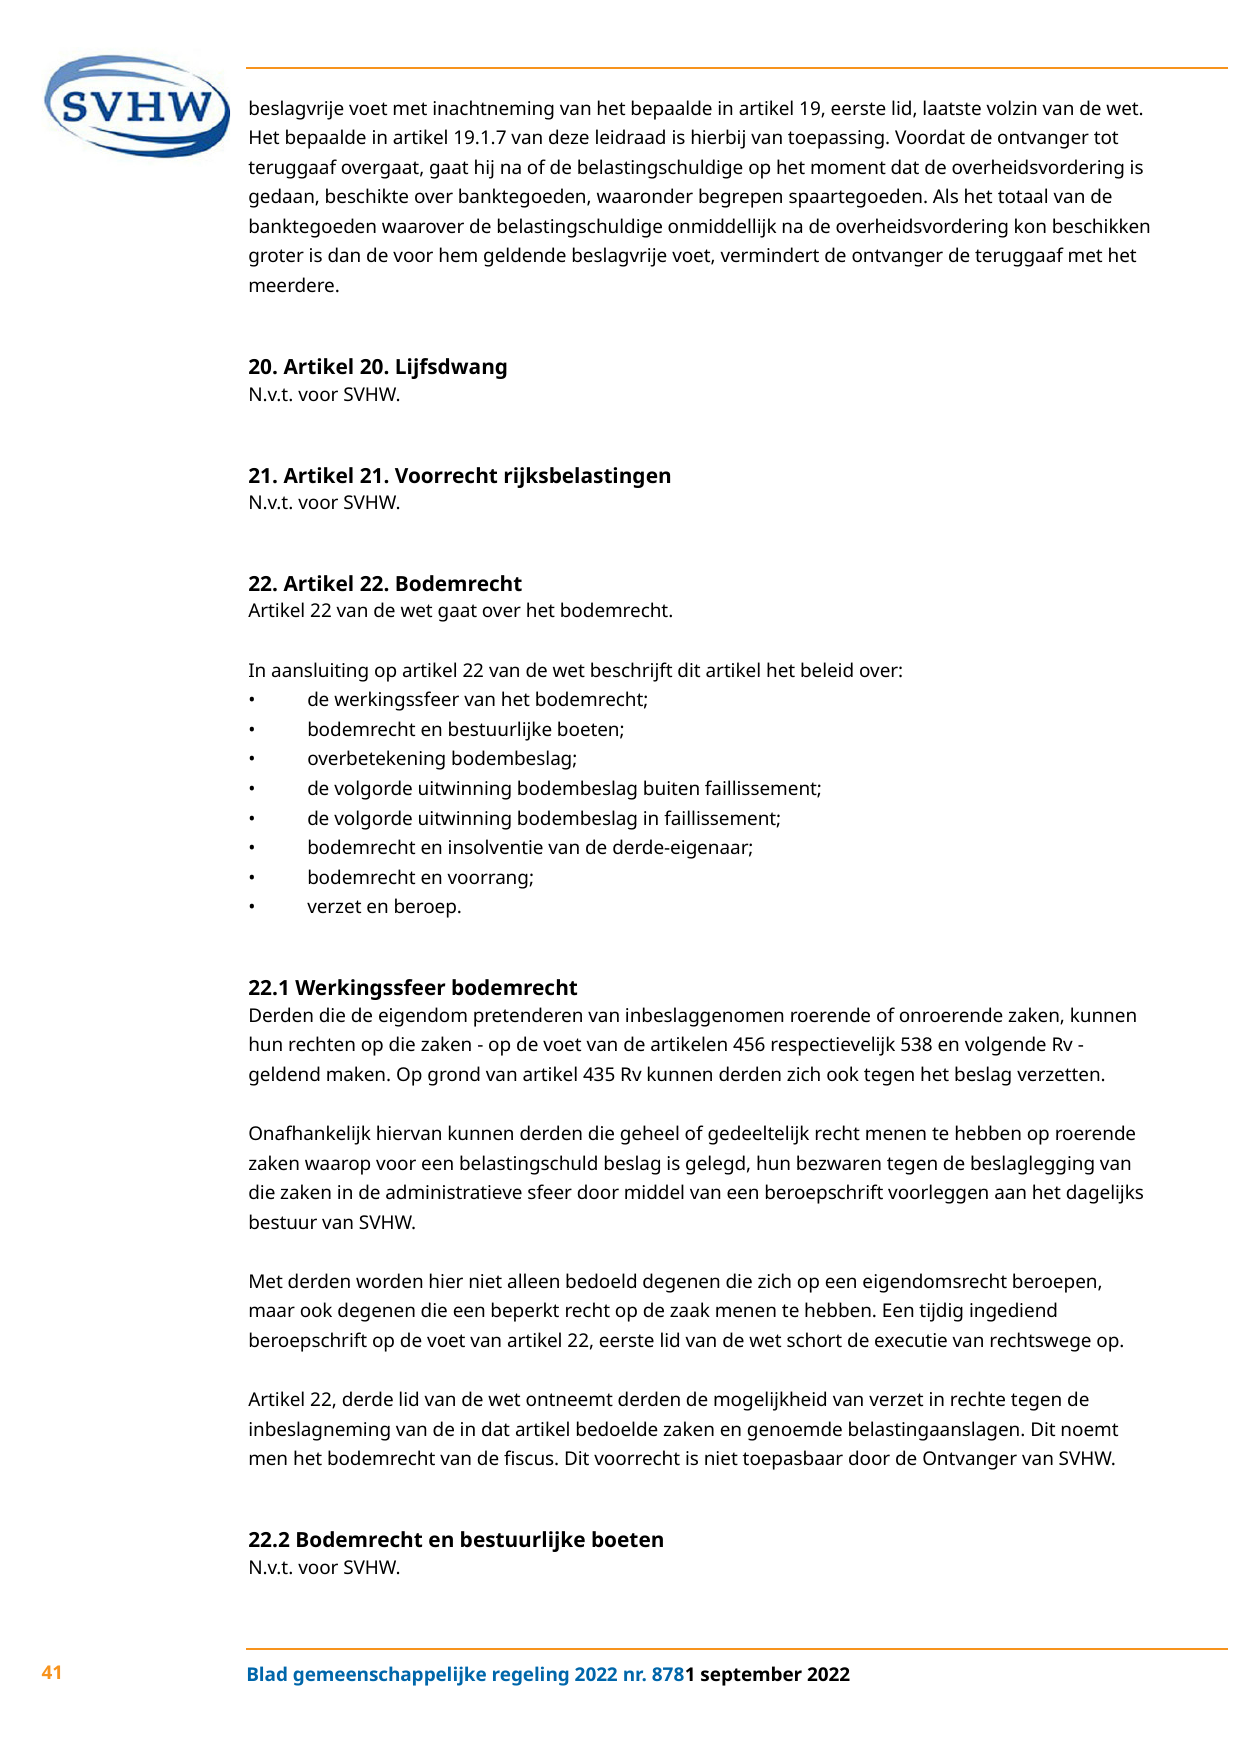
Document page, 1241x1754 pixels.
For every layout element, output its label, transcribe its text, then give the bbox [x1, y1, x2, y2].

text N.v.t. voor SVHW. [248, 489, 1152, 515]
list bodemrecht en voorrang; [248, 864, 1152, 889]
text 22. Artikel 22. Bodemrecht [248, 569, 1152, 598]
list overbetekening bodembeslag; [248, 746, 1152, 771]
list de werkingssfeer van het bodemrecht; [248, 686, 1152, 712]
picture [41, 47, 231, 172]
text 21. Artikel 21. Voorrecht rijksbelastingen [248, 461, 1152, 489]
text Met derden worden hier niet alleen bedoeld degenen die zich op een eigendomsrecht beroepen, maar ook degenen die een beperkt recht op de zaak menen te hebben. Een tijdig ingediend beroepschrift op de voet van artikel 22, eerste lid van de wet schort de executie van rechtswege op. [248, 1268, 1152, 1353]
text In aansluiting op artikel 22 van de wet beschrijft dit artikel het beleid over: [248, 657, 1152, 682]
list de volgorde uitwinning bodembeslag buiten faillissement; [248, 775, 1152, 801]
text N.v.t. voor SVHW. [248, 1554, 1152, 1580]
text N.v.t. voor SVHW. [248, 381, 1152, 406]
text 22.2 Bodemrecht en bestuurlijke boeten [248, 1526, 1152, 1554]
text beslagvrije voet met inachtneming van het bepaalde in artikel 19, eerste lid, laatste volzin van de wet. Het bepaalde in artikel 19.1.7 van deze leidraad is hierbij van toepassing. Voordat de ontvanger tot teruggaaf overgaat, gaat hij na of de belastingschuldige op het moment dat de overheidsvordering is gedaan, beschikte over banktegoeden, waaronder begrepen spaartegoeden. Als het totaal van de banktegoeden waarover de belastingschuldige onmiddellijk na de overheidsvordering kon beschikken groter is dan de voor hem geldende beslagvrije voet, vermindert de ontvanger de teruggaaf met het meerdere. [248, 95, 1152, 298]
text Artikel 22 van de wet gaat over het bodemrecht. [248, 598, 1152, 623]
text Onafhankelijk hiervan kunnen derden die geheel of gedeeltelijk recht menen te hebben op roerende zaken waarop voor een belastingschuld beslag is gelegd, hun bezwaren tegen de beslaglegging van die zaken in de administratieve sfeer door middel van een beroepschrift voorleggen aan het dagelijks bestuur van SVHW. [248, 1120, 1152, 1235]
text 22.1 Werkingssfeer bodemrecht [248, 973, 1152, 1002]
text 20. Artikel 20. Lijfsdwang [248, 352, 1152, 381]
text Derden die de eigendom pretenderen van inbeslaggenomen roerende of onroerende zaken, kunnen hun rechten op die zaken - op de voet van de artikelen 456 respectievelijk 538 en volgende Rv - geldend maken. Op grond van artikel 435 Rv kunnen derden zich ook tegen het beslag verzetten. [248, 1002, 1152, 1087]
list de volgorde uitwinning bodembeslag in faillissement; [248, 805, 1152, 830]
list bodemrecht en bestuurlijke boeten; [248, 716, 1152, 742]
list bodemrecht en insolventie van de derde-eigenaar; [248, 834, 1152, 860]
text Artikel 22, derde lid van de wet ontneemt derden de mogelijkheid van verzet in rechte tegen de inbeslagneming van de in dat artikel bedoelde zaken en genoemde belastingaanslagen. Dit noemt men het bodemrecht van de fiscus. Dit voorrecht is niet toepasbaar door de Ontvanger van SVHW. [248, 1386, 1152, 1471]
list verzet en beroep. [248, 893, 1152, 919]
